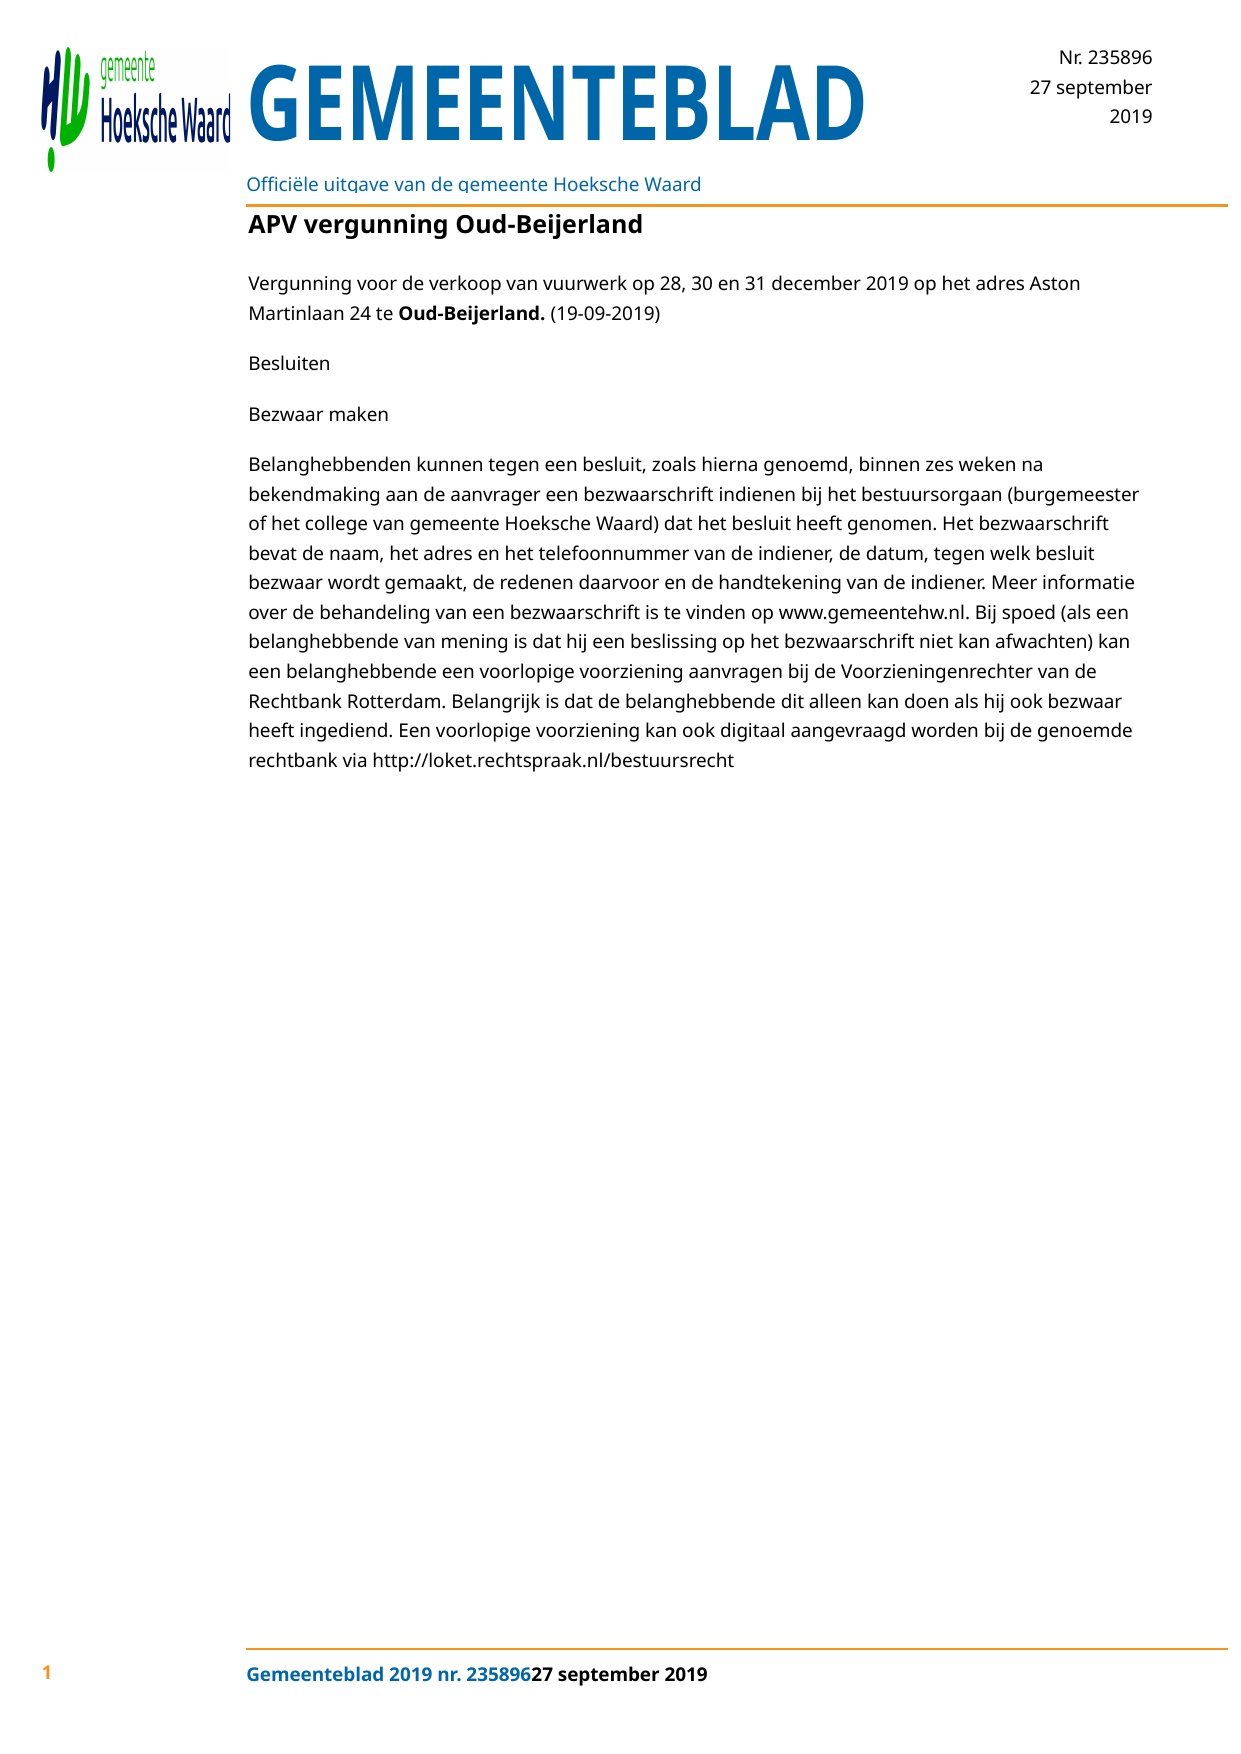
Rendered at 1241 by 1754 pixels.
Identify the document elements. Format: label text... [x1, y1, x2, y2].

text Belanghebbenden kunnen tegen een besluit, zoals hierna genoemd, binnen zes weken na bekendmaking aan de aanvrager een bezwaarschrift indienen bij het bestuursorgaan (burgemeester of het college van gemeente Hoeksche Waard) dat het besluit heeft genomen. Het bezwaarschrift bevat de naam, het adres en het telefoonnummer van de indiener, de datum, tegen welk besluit bezwaar wordt gemaakt, de redenen daarvoor en de handtekening van de indiener. Meer informatie over de behandeling van een bezwaarschrift is te vinden op www.gemeentehw.nl. Bij spoed (als een belanghebbende van mening is dat hij een beslissing op het bezwaarschrift niet kan afwachten) kan een belanghebbende een voorlopige voorziening aanvragen bij de Voorzieningenrechter van de Rechtbank Rotterdam. Belangrijk is dat de belanghebbende dit alleen kan doen als hij ook bezwaar heeft ingediend. Een voorlopige voorziening kan ook digitaal aangevraagd worden bij de genoemde rechtbank via http://loket.rechtspraak.nl/bestuursrecht [248, 451, 1152, 773]
text Besluiten [248, 350, 1152, 376]
text APV vergunning Oud-Beijerland [248, 207, 1152, 241]
text Vergunning voor de verkoop van vuurwerk op 28, 30 en 31 december 2019 op het adres Aston Martinlaan 24 te Oud-Beijerland. (19-09-2019) [248, 270, 1152, 326]
picture [41, 47, 231, 172]
text Bezwaar maken [248, 401, 1152, 426]
